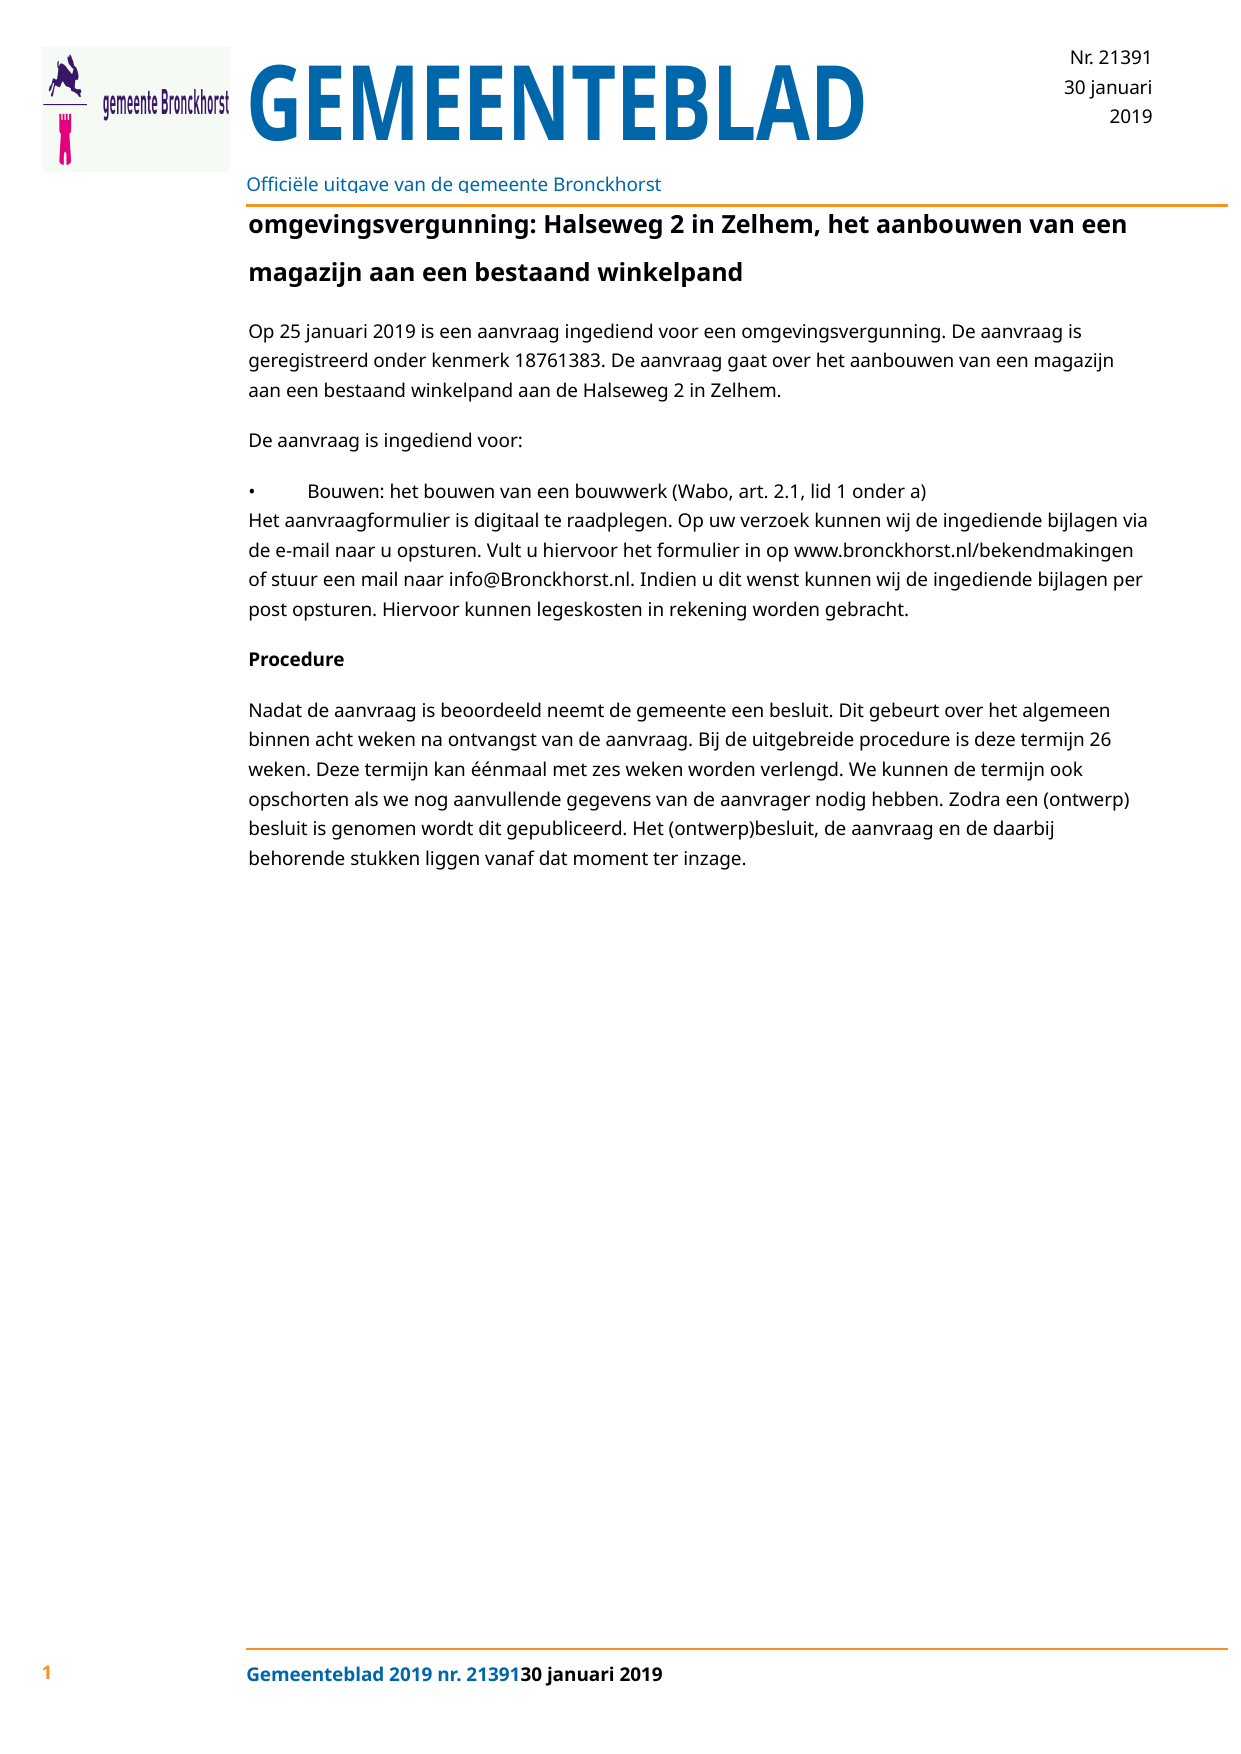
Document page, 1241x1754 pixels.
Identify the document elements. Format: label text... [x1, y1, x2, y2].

text Op 25 januari 2019 is een aanvraag ingediend voor een omgevingsvergunning. De aanvraag is geregistreerd onder kenmerk 18761383. De aanvraag gaat over het aanbouwen van een magazijn aan een bestaand winkelpand aan de Halseweg 2 in Zelhem. [248, 318, 1152, 403]
picture [41, 47, 231, 172]
text Het aanvraagformulier is digitaal te raadplegen. Op uw verzoek kunnen wij de ingediende bijlagen via de e-mail naar u opsturen. Vult u hiervoor het formulier in op www.bronckhorst.nl/bekendmakingen of stuur een mail naar info@Bronckhorst.nl. Indien u dit wenst kunnen wij de ingediende bijlagen per post opsturen. Hiervoor kunnen legeskosten in rekening worden gebracht. [248, 507, 1152, 622]
text Procedure [248, 647, 1152, 672]
text De aanvraag is ingediend voor: [248, 427, 1152, 453]
text omgevingsvergunning: Halseweg 2 in Zelhem, het aanbouwen van een magazijn aan een bestaand winkelpand [248, 207, 1152, 288]
text Nadat de aanvraag is beoordeeld neemt de gemeente een besluit. Dit gebeurt over het algemeen binnen acht weken na ontvangst van de aanvraag. Bij de uitgebreide procedure is deze termijn 26 weken. Deze termijn kan éénmaal met zes weken worden verlengd. We kunnen de termijn ook opschorten als we nog aanvullende gegevens van de aanvrager nodig hebben. Zodra een (ontwerp) besluit is genomen wordt dit gepubliceerd. Het (ontwerp)besluit, de aanvraag en de daarbij behorende stukken liggen vanaf dat moment ter inzage. [248, 697, 1152, 871]
list Bouwen: het bouwen van een bouwwerk (Wabo, art. 2.1, lid 1 onder a) [248, 478, 1152, 504]
